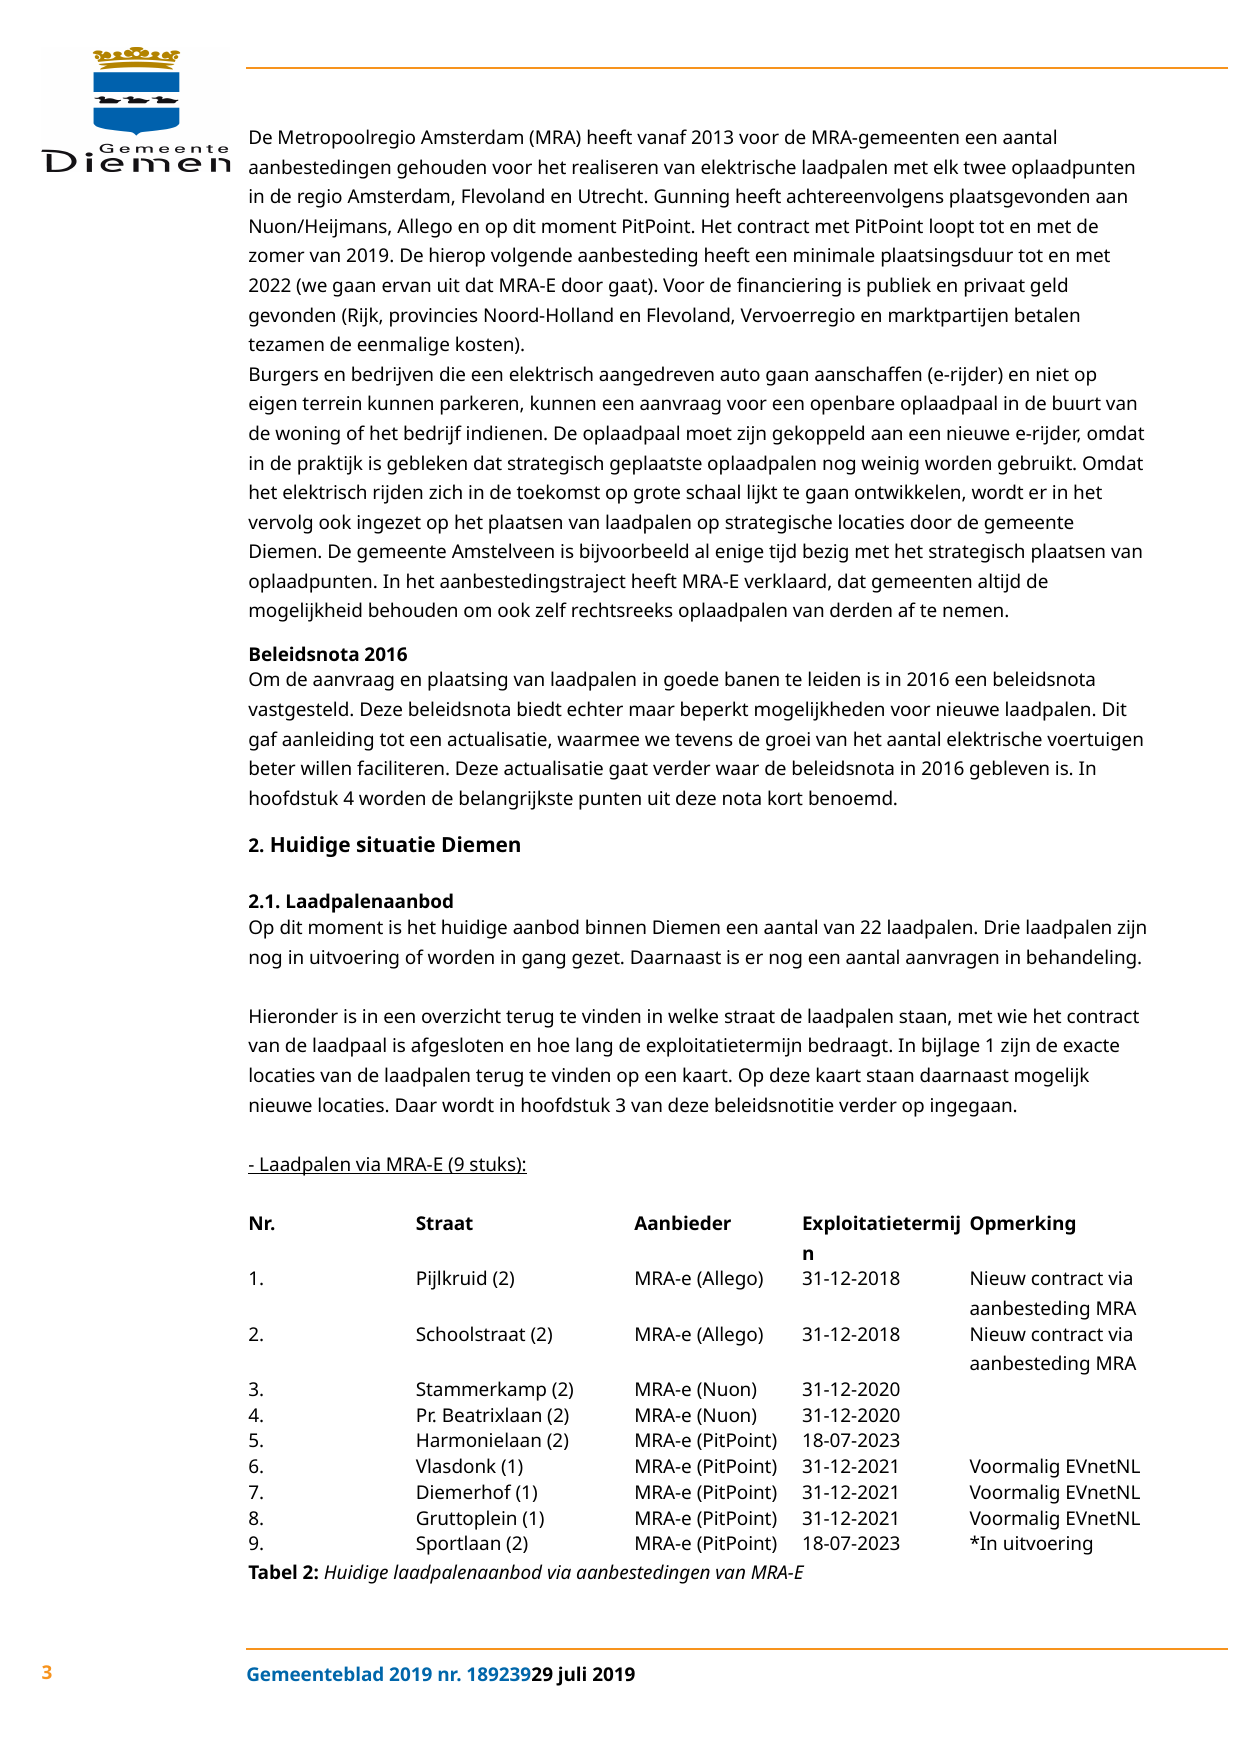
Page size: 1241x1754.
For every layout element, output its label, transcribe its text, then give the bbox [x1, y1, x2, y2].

text 2. Huidige situatie Diemen [248, 831, 1152, 859]
table_cell 1. [248, 1266, 416, 1321]
text De Metropoolregio Amsterdam (MRA) heeft vanaf 2013 voor de MRA-gemeenten een aantal aanbestedingen gehouden voor het realiseren van elektrische laadpalen met elk twee oplaadpunten in de regio Amsterdam, Flevoland en Utrecht. Gunning heeft achtereenvolgens plaatsgevonden aan Nuon/Heijmans, Allego en op dit moment PitPoint. Het contract met PitPoint loopt tot en met de zomer van 2019. De hierop volgende aanbesteding heeft een minimale plaatsingsduur tot en met 2022 (we gaan ervan uit dat MRA-E door gaat). Voor de financiering is publiek en privaat geld gevonden (Rijk, provincies Noord-Holland en Flevoland, Vervoerregio en marktpartijen betalen tezamen de eenmalige kosten). [248, 124, 1152, 357]
table_cell MRA-e (Nuon) [634, 1402, 802, 1428]
text - Laadpalen via MRA-E (9 stuks): [248, 1151, 1152, 1177]
table_cell MRA-e (PitPoint) [634, 1531, 802, 1556]
table_header Straat [416, 1210, 634, 1266]
text Om de aanvraag en plaatsing van laadpalen in goede banen te leiden is in 2016 een beleidsnota vastgesteld. Deze beleidsnota biedt echter maar beperkt mogelijkheden voor nieuwe laadpalen. Dit gaf aanleiding tot een actualisatie, waarmee we tevens de groei van het aantal elektrische voertuigen beter willen faciliteren. Deze actualisatie gaat verder waar de beleidsnota in 2016 gebleven is. In hoofdstuk 4 worden de belangrijkste punten uit deze nota kort benoemd. [248, 667, 1152, 811]
table_cell 18-07-2023 [802, 1531, 969, 1556]
table_cell Nieuw contract via aanbesteding MRA [969, 1321, 1152, 1376]
table_cell 7. [248, 1479, 416, 1505]
table_cell 31-12-2020 [802, 1402, 969, 1428]
table_cell 31-12-2020 [802, 1376, 969, 1402]
table_cell Gruttoplein (1) [416, 1505, 634, 1531]
table_cell MRA-e (PitPoint) [634, 1453, 802, 1479]
picture [41, 47, 231, 172]
table_cell 4. [248, 1402, 416, 1428]
table_cell Stammerkamp (2) [416, 1376, 634, 1402]
table_cell Sportlaan (2) [416, 1531, 634, 1556]
table_cell 31-12-2018 [802, 1321, 969, 1376]
table_cell [969, 1428, 1152, 1453]
table_cell Schoolstraat (2) [416, 1321, 634, 1376]
text Tabel 2: Huidige laadpalenaanbod via aanbestedingen van MRA-E [248, 1559, 1152, 1585]
table_header Aanbieder [634, 1210, 802, 1266]
table_cell Diemerhof (1) [416, 1479, 634, 1505]
table_cell Nieuw contract via aanbesteding MRA [969, 1266, 1152, 1321]
table_cell MRA-e (PitPoint) [634, 1428, 802, 1453]
table_cell 31-12-2021 [802, 1453, 969, 1479]
table_cell Voormalig EVnetNL [969, 1479, 1152, 1505]
table_cell Pr. Beatrixlaan (2) [416, 1402, 634, 1428]
text Burgers en bedrijven die een elektrisch aangedreven auto gaan aanschaffen (e-rijder) en niet op eigen terrein kunnen parkeren, kunnen een aanvraag voor een openbare oplaadpaal in de buurt van de woning of het bedrijf indienen. De oplaadpaal moet zijn gekoppeld aan een nieuwe e-rijder, omdat in de praktijk is gebleken dat strategisch geplaatste oplaadpalen nog weinig worden gebruikt. Omdat het elektrisch rijden zich in de toekomst op grote schaal lijkt te gaan ontwikkelen, wordt er in het vervolg ook ingezet op het plaatsen van laadpalen op strategische locaties door de gemeente Diemen. De gemeente Amstelveen is bijvoorbeeld al enige tijd bezig met het strategisch plaatsen van oplaadpunten. In het aanbestedingstraject heeft MRA-E verklaard, dat gemeenten altijd de mogelijkheid behouden om ook zelf rechtsreeks oplaadpalen van derden af te nemen. [248, 361, 1152, 623]
table_cell 3. [248, 1376, 416, 1402]
table_cell Pijlkruid (2) [416, 1266, 634, 1321]
table_cell 31-12-2021 [802, 1505, 969, 1531]
table_header Exploitatietermijn [802, 1210, 969, 1266]
table_header Nr. [248, 1210, 416, 1266]
table_cell Harmonielaan (2) [416, 1428, 634, 1453]
text Hieronder is in een overzicht terug te vinden in welke straat de laadpalen staan, met wie het contract van de laadpaal is afgesloten en hoe lang de exploitatietermijn bedraagt. In bijlage 1 zijn de exacte locaties van de laadpalen terug te vinden op een kaart. Op deze kaart staan daarnaast mogelijk nieuwe locaties. Daar wordt in hoofdstuk 3 van deze beleidsnotitie verder op ingegaan. [248, 1003, 1152, 1117]
table_cell Vlasdonk (1) [416, 1453, 634, 1479]
table_cell 31-12-2021 [802, 1479, 969, 1505]
table_cell 8. [248, 1505, 416, 1531]
table_cell 2. [248, 1321, 416, 1376]
table_cell [969, 1376, 1152, 1402]
text Beleidsnota 2016 [248, 641, 1152, 667]
table_cell 9. [248, 1531, 416, 1556]
table_cell [969, 1402, 1152, 1428]
table_cell MRA-e (Allego) [634, 1266, 802, 1321]
table_cell 31-12-2018 [802, 1266, 969, 1321]
table_cell *In uitvoering [969, 1531, 1152, 1556]
table_cell MRA-e (PitPoint) [634, 1479, 802, 1505]
table_cell MRA-e (Nuon) [634, 1376, 802, 1402]
text Op dit moment is het huidige aanbod binnen Diemen een aantal van 22 laadpalen. Drie laadpalen zijn nog in uitvoering of worden in gang gezet. Daarnaast is er nog een aantal aanvragen in behandeling. [248, 914, 1152, 969]
table_cell MRA-e (PitPoint) [634, 1505, 802, 1531]
table_header Opmerking [969, 1210, 1152, 1266]
table_cell 18-07-2023 [802, 1428, 969, 1453]
table_cell 6. [248, 1453, 416, 1479]
table_cell Voormalig EVnetNL [969, 1505, 1152, 1531]
table_cell Voormalig EVnetNL [969, 1453, 1152, 1479]
table_cell 5. [248, 1428, 416, 1453]
text 2.1. Laadpalenaanbod [248, 888, 1152, 914]
table_cell MRA-e (Allego) [634, 1321, 802, 1376]
